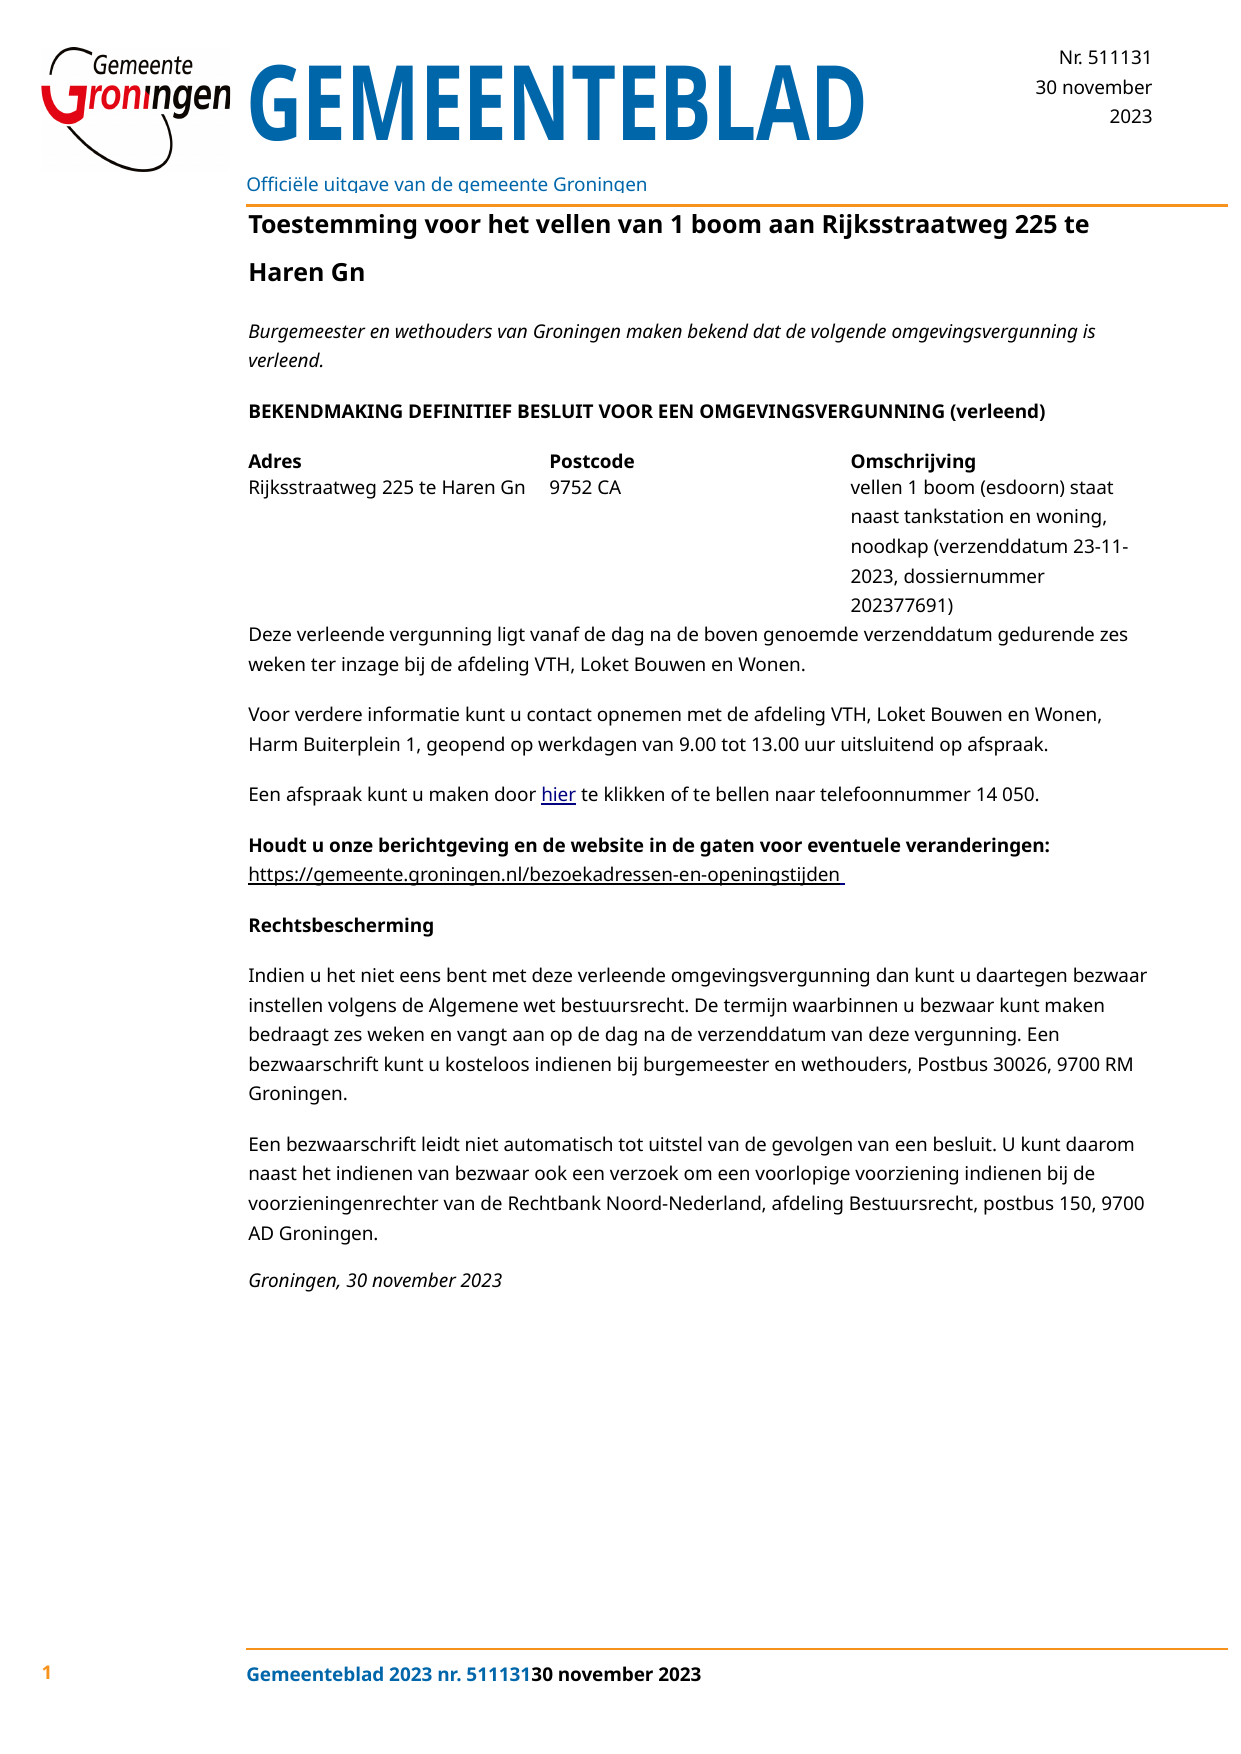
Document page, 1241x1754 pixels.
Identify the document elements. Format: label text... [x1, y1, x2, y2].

text Deze verleende vergunning ligt vanaf de dag na de boven genoemde verzenddatum gedurende zes weken ter inzage bij de afdeling VTH, Loket Bouwen en Wonen. [248, 621, 1152, 677]
table_cell 9752 CA [549, 474, 850, 618]
table_header Postcode [549, 449, 850, 474]
text Rechtsbescherming [248, 912, 1152, 938]
text Houdt u onze berichtgeving en de website in de gaten voor eventuele veranderingen: https://gemeente.groningen.nl/bezoekadressen-en-openingstijden [248, 832, 1152, 887]
text Groningen, 30 november 2023 [248, 1268, 1152, 1293]
table_cell vellen 1 boom (esdoorn) staat naast tankstation en woning, noodkap (verzenddatum 23-11-2023, dossiernummer 202377691) [850, 474, 1152, 618]
text BEKENDMAKING DEFINITIEF BESLUIT VOOR EEN OMGEVINGSVERGUNNING (verleend) [248, 398, 1152, 424]
table_header Adres [248, 449, 549, 474]
table_cell Rijksstraatweg 225 te Haren Gn [248, 474, 549, 618]
text Indien u het niet eens bent met deze verleende omgevingsvergunning dan kunt u daartegen bezwaar instellen volgens de Algemene wet bestuursrecht. De termijn waarbinnen u bezwaar kunt maken bedraagt zes weken en vangt aan op de dag na de verzenddatum van deze vergunning. Een bezwaarschrift kunt u kosteloos indienen bij burgemeester en wethouders, Postbus 30026, 9700 RM Groningen. [248, 962, 1152, 1106]
text Een bezwaarschrift leidt niet automatisch tot uitstel van de gevolgen van een besluit. U kunt daarom naast het indienen van bezwaar ook een verzoek om een voorlopige voorziening indienen bij de voorzieningenrechter van de Rechtbank Noord-Nederland, afdeling Bestuursrecht, postbus 150, 9700 AD Groningen. [248, 1131, 1152, 1246]
text Voor verdere informatie kunt u contact opnemen met de afdeling VTH, Loket Bouwen en Wonen, Harm Buiterplein 1, geopend op werkdagen van 9.00 tot 13.00 uur uitsluitend op afspraak. [248, 701, 1152, 757]
picture [41, 47, 231, 172]
text Een afspraak kunt u maken door hier te klikken of te bellen naar telefoonnummer 14 050. [248, 781, 1152, 807]
table_header Omschrijving [850, 449, 1152, 474]
text Toestemming voor het vellen van 1 boom aan Rijksstraatweg 225 te Haren Gn [248, 207, 1152, 288]
text Burgemeester en wethouders van Groningen maken bekend dat de volgende omgevingsvergunning is verleend. [248, 318, 1152, 373]
